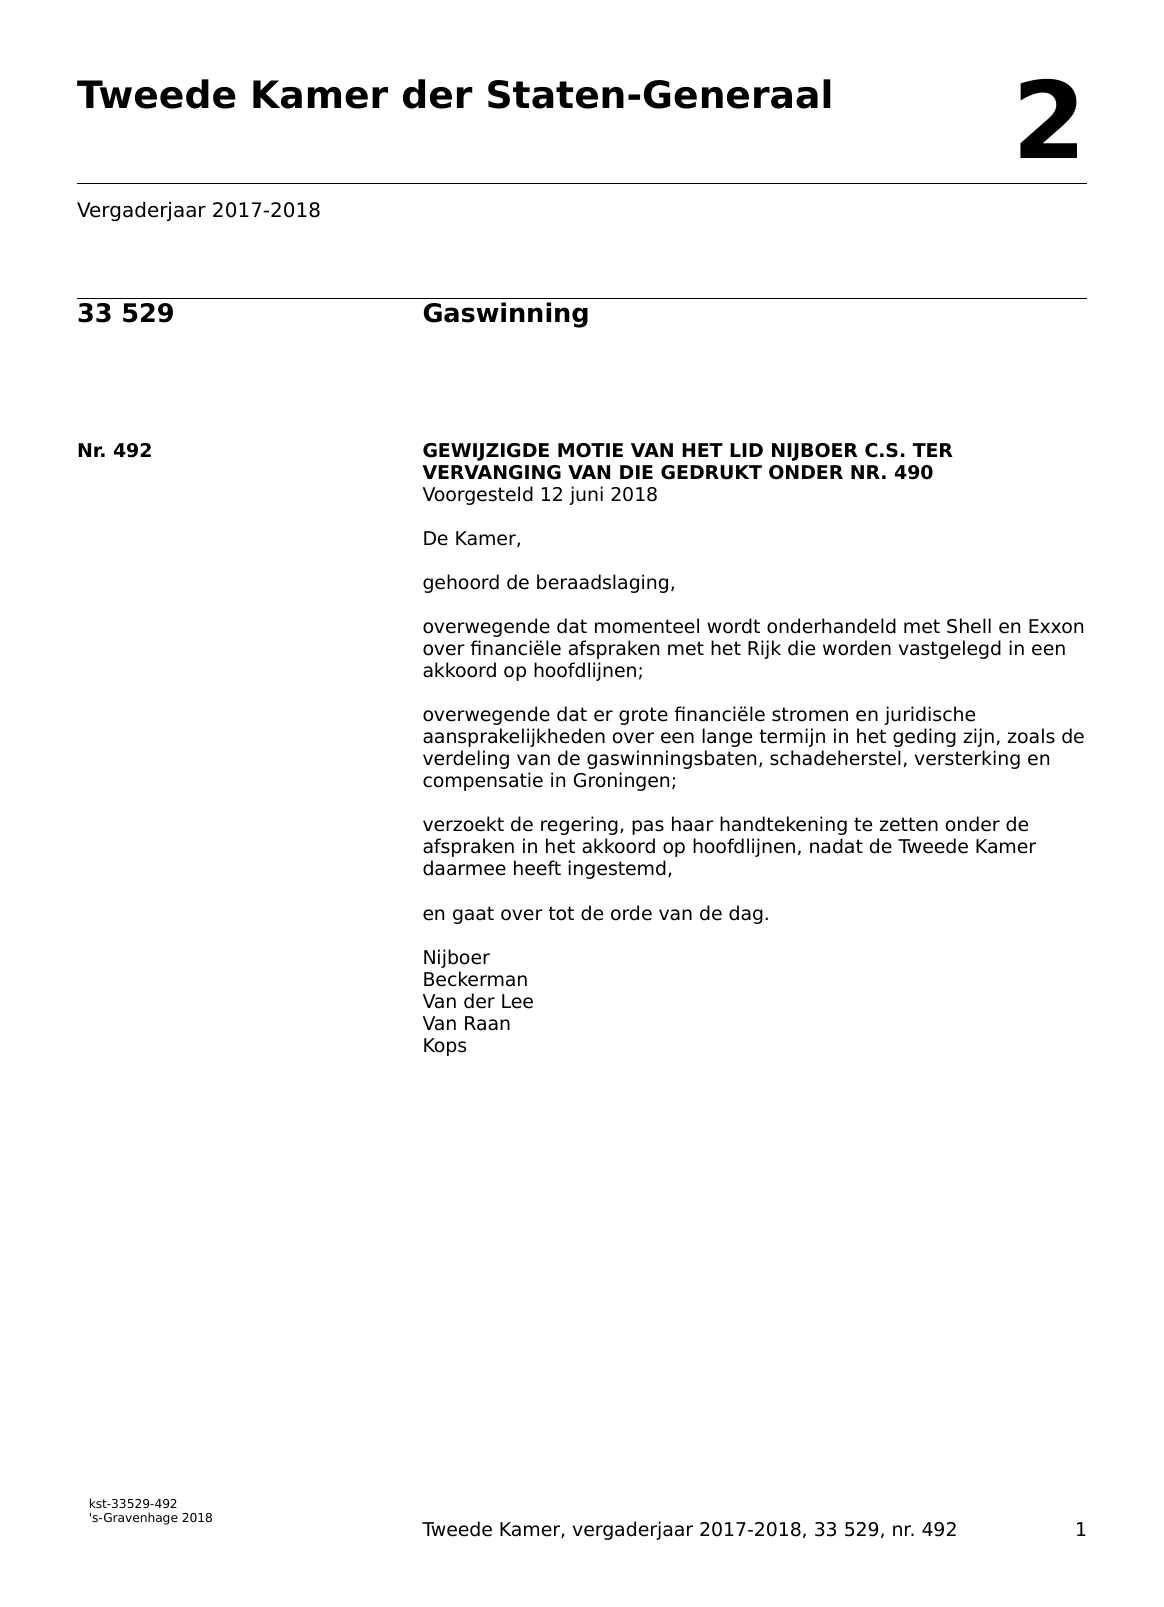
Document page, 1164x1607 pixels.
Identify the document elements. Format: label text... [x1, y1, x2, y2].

table_header 2 [886, 59, 1087, 183]
subtitle Nr. 492 GEWIJZIGDE MOTIE VAN HET LID NIJBOER C.S. TER VERVANGING VAN DIE GEDRUKT ONDER NR. 490 [77, 440, 1087, 484]
text en gaat over tot de orde van de dag. [422, 902, 1087, 924]
text verzoekt de regering, pas haar handtekening te zetten onder de afspraken in het akkoord op hoofdlijnen, nadat de Tweede Kamer daarmee heeft ingestemd, [422, 814, 1087, 880]
text overwegende dat er grote financiële stromen en juridische aansprakelijkheden over een lange termijn in het geding zijn, zoals de verdeling van de gaswinningsbaten, schadeherstel, versterking en compensatie in Groningen; [422, 704, 1087, 792]
text 's-Gravenhage 2018 [88, 1511, 323, 1525]
text overwegende dat momenteel wordt onderhandeld met Shell en Exxon over financiële afspraken met het Rijk die worden vastgelegd in een akkoord op hoofdlijnen; [422, 616, 1087, 682]
text Kops [422, 1034, 1087, 1057]
text gehoord de beraadslaging, [422, 572, 1087, 594]
text Van Raan [422, 1013, 1087, 1034]
text De Kamer, [422, 528, 1087, 550]
table_cell Vergaderjaar 2017-2018 [77, 184, 1087, 298]
text kst-33529-492 [88, 1497, 323, 1511]
subtitle 33 529 Gaswinning [77, 299, 1087, 329]
text Beckerman [422, 969, 1087, 991]
table_header Tweede Kamer der Staten-Generaal [77, 59, 886, 183]
text Nijboer [422, 947, 1087, 969]
text Van der Lee [422, 991, 1087, 1013]
text Voorgesteld 12 juni 2018 [422, 484, 1087, 506]
